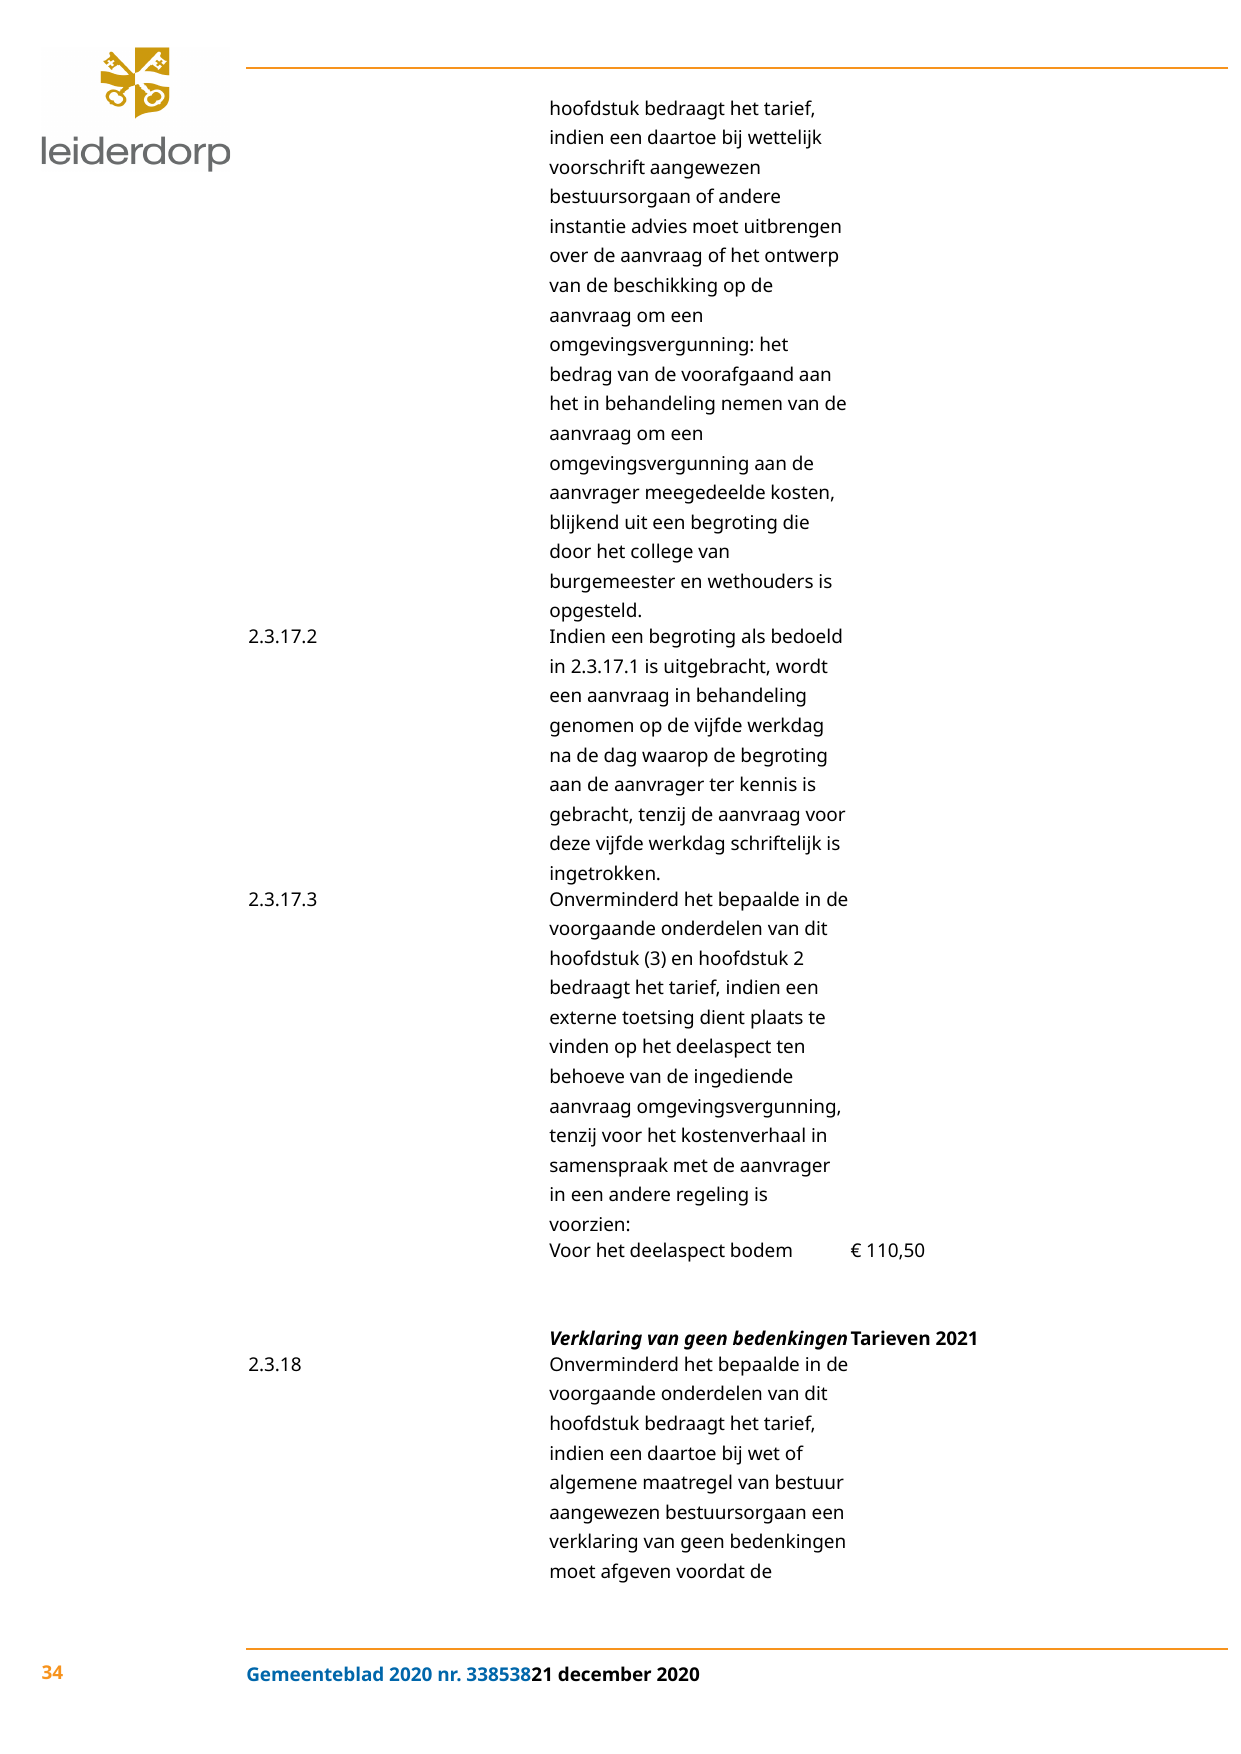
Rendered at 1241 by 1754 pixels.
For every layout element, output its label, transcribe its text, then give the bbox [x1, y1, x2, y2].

table_cell 2.3.17.2 [248, 624, 549, 886]
table_cell Onverminderd het bepaalde in de voorgaande onderdelen van dit hoofdstuk bedraagt het tarief, indien een daartoe bij wet of algemene maatregel van bestuur aangewezen bestuursorgaan een verklaring van geen bedenkingen moet afgeven voordat de [549, 1351, 850, 1584]
table_cell € 110,50 [850, 1237, 1152, 1263]
table_cell hoofdstuk bedraagt het tarief, indien een daartoe bij wettelijk voorschrift aangewezen bestuursorgaan of andere instantie advies moet uitbrengen over de aanvraag of het ontwerp van de beschikking op de aanvraag om een omgevingsvergunning: het bedrag van de voorafgaand aan het in behandeling nemen van de aanvraag om een omgevingsvergunning aan de aanvrager meegedeelde kosten, blijkend uit een begroting die door het college van burgemeester en wethouders is opgesteld. [549, 95, 850, 623]
table_cell Indien een begroting als bedoeld in 2.3.17.1 is uitgebracht, wordt een aanvraag in behandeling genomen op de vijfde werkdag na de dag waarop de begroting aan de aanvrager ter kennis is gebracht, tenzij de aanvraag voor deze vijfde werkdag schriftelijk is ingetrokken. [549, 624, 850, 886]
table_header Tarieven 2021 [850, 1325, 1152, 1351]
table_cell 2.3.17.3 [248, 886, 549, 1237]
table_cell Onverminderd het bepaalde in de voorgaande onderdelen van dit hoofdstuk (3) en hoofdstuk 2 bedraagt het tarief, indien een externe toetsing dient plaats te vinden op het deelaspect ten behoeve van de ingediende aanvraag omgevingsvergunning, tenzij voor het kostenverhaal in samenspraak met de aanvrager in een andere regeling is voorzien: [549, 886, 850, 1237]
table_cell [850, 95, 1152, 623]
table_cell [248, 1237, 549, 1263]
table_cell [850, 1351, 1152, 1584]
table_cell [850, 886, 1152, 1237]
table_cell [850, 624, 1152, 886]
table_cell Voor het deelaspect bodem [549, 1237, 850, 1263]
table_header [248, 1325, 549, 1351]
picture [41, 47, 231, 172]
table_header Verklaring van geen bedenkingen [549, 1325, 850, 1351]
table_cell 2.3.18 [248, 1351, 549, 1584]
table_cell [248, 95, 549, 623]
